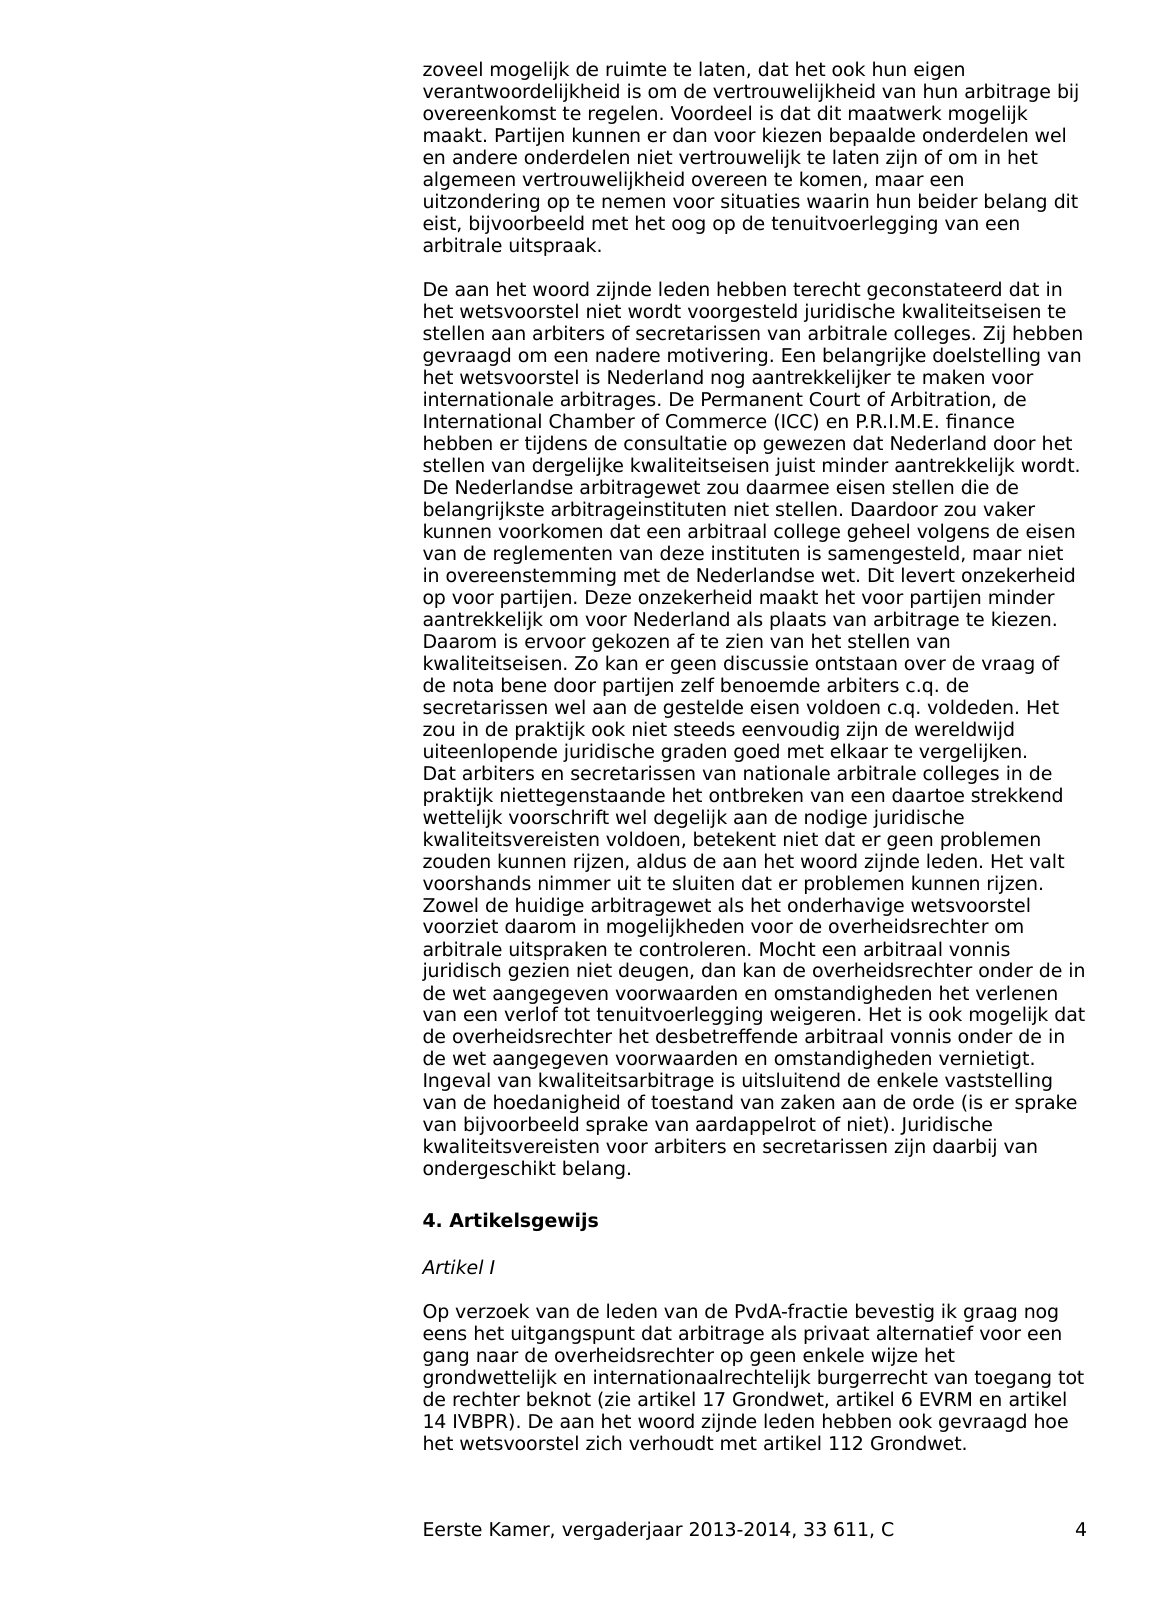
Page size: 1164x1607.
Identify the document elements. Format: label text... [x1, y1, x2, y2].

text Op verzoek van de leden van de PvdA-fractie bevestig ik graag nog eens het uitgangspunt dat arbitrage als privaat alternatief voor een gang naar de overheidsrechter op geen enkele wijze het grondwettelijk en internationaalrechtelijk burgerrecht van toegang tot de rechter beknot (zie artikel 17 Grondwet, artikel 6 EVRM en artikel 14 IVBPR). De aan het woord zijnde leden hebben ook gevraagd hoe het wetsvoorstel zich verhoudt met artikel 112 Grondwet. [422, 1301, 1087, 1455]
subtitle Artikel I [422, 1257, 1087, 1279]
text Ingeval van kwaliteitsarbitrage is uitsluitend de enkele vaststelling van de hoedanigheid of toestand van zaken aan de orde (is er sprake van bijvoorbeeld sprake van aardappelrot of niet). Juridische kwaliteitsvereisten voor arbiters en secretarissen zijn daarbij van ondergeschikt belang. [422, 1070, 1087, 1180]
text De aan het woord zijnde leden hebben terecht geconstateerd dat in het wetsvoorstel niet wordt voorgesteld juridische kwaliteitseisen te stellen aan arbiters of secretarissen van arbitrale colleges. Zij hebben gevraagd om een nadere motivering. Een belangrijke doelstelling van het wetsvoorstel is Nederland nog aantrekkelijker te maken voor internationale arbitrages. De Permanent Court of Arbitration, de International Chamber of Commerce (ICC) en P.R.I.M.E. finance hebben er tijdens de consultatie op gewezen dat Nederland door het stellen van dergelijke kwaliteitseisen juist minder aantrekkelijk wordt. De Nederlandse arbitragewet zou daarmee eisen stellen die de belangrijkste arbitrageinstituten niet stellen. Daardoor zou vaker kunnen voorkomen dat een arbitraal college geheel volgens de eisen van de reglementen van deze instituten is samengesteld, maar niet in overeenstemming met de Nederlandse wet. Dit levert onzekerheid op voor partijen. Deze onzekerheid maakt het voor partijen minder aantrekkelijk om voor Nederland als plaats van arbitrage te kiezen. Daarom is ervoor gekozen af te zien van het stellen van kwaliteitseisen. Zo kan er geen discussie ontstaan over de vraag of de nota bene door partijen zelf benoemde arbiters c.q. de secretarissen wel aan de gestelde eisen voldoen c.q. voldeden. Het zou in de praktijk ook niet steeds eenvoudig zijn de wereldwijd uiteenlopende juridische graden goed met elkaar te vergelijken. [422, 279, 1087, 763]
subtitle 4. Artikelsgewijs [422, 1210, 1087, 1232]
text zoveel mogelijk de ruimte te laten, dat het ook hun eigen verantwoordelijkheid is om de vertrouwelijkheid van hun arbitrage bij overeenkomst te regelen. Voordeel is dat dit maatwerk mogelijk maakt. Partijen kunnen er dan voor kiezen bepaalde onderdelen wel en andere onderdelen niet vertrouwelijk te laten zijn of om in het algemeen vertrouwelijkheid overeen te komen, maar een uitzondering op te nemen voor situaties waarin hun beider belang dit eist, bijvoorbeeld met het oog op de tenuitvoerlegging van een arbitrale uitspraak. [422, 59, 1087, 257]
text Dat arbiters en secretarissen van nationale arbitrale colleges in de praktijk niettegenstaande het ontbreken van een daartoe strekkend wettelijk voorschrift wel degelijk aan de nodige juridische kwaliteitsvereisten voldoen, betekent niet dat er geen problemen zouden kunnen rijzen, aldus de aan het woord zijnde leden. Het valt voorshands nimmer uit te sluiten dat er problemen kunnen rijzen. Zowel de huidige arbitragewet als het onderhavige wetsvoorstel voorziet daarom in mogelijkheden voor de overheidsrechter om arbitrale uitspraken te controleren. Mocht een arbitraal vonnis juridisch gezien niet deugen, dan kan de overheidsrechter onder de in de wet aangegeven voorwaarden en omstandigheden het verlenen van een verlof tot tenuitvoerlegging weigeren. Het is ook mogelijk dat de overheidsrechter het desbetreffende arbitraal vonnis onder de in de wet aangegeven voorwaarden en omstandigheden vernietigt. [422, 763, 1087, 1070]
